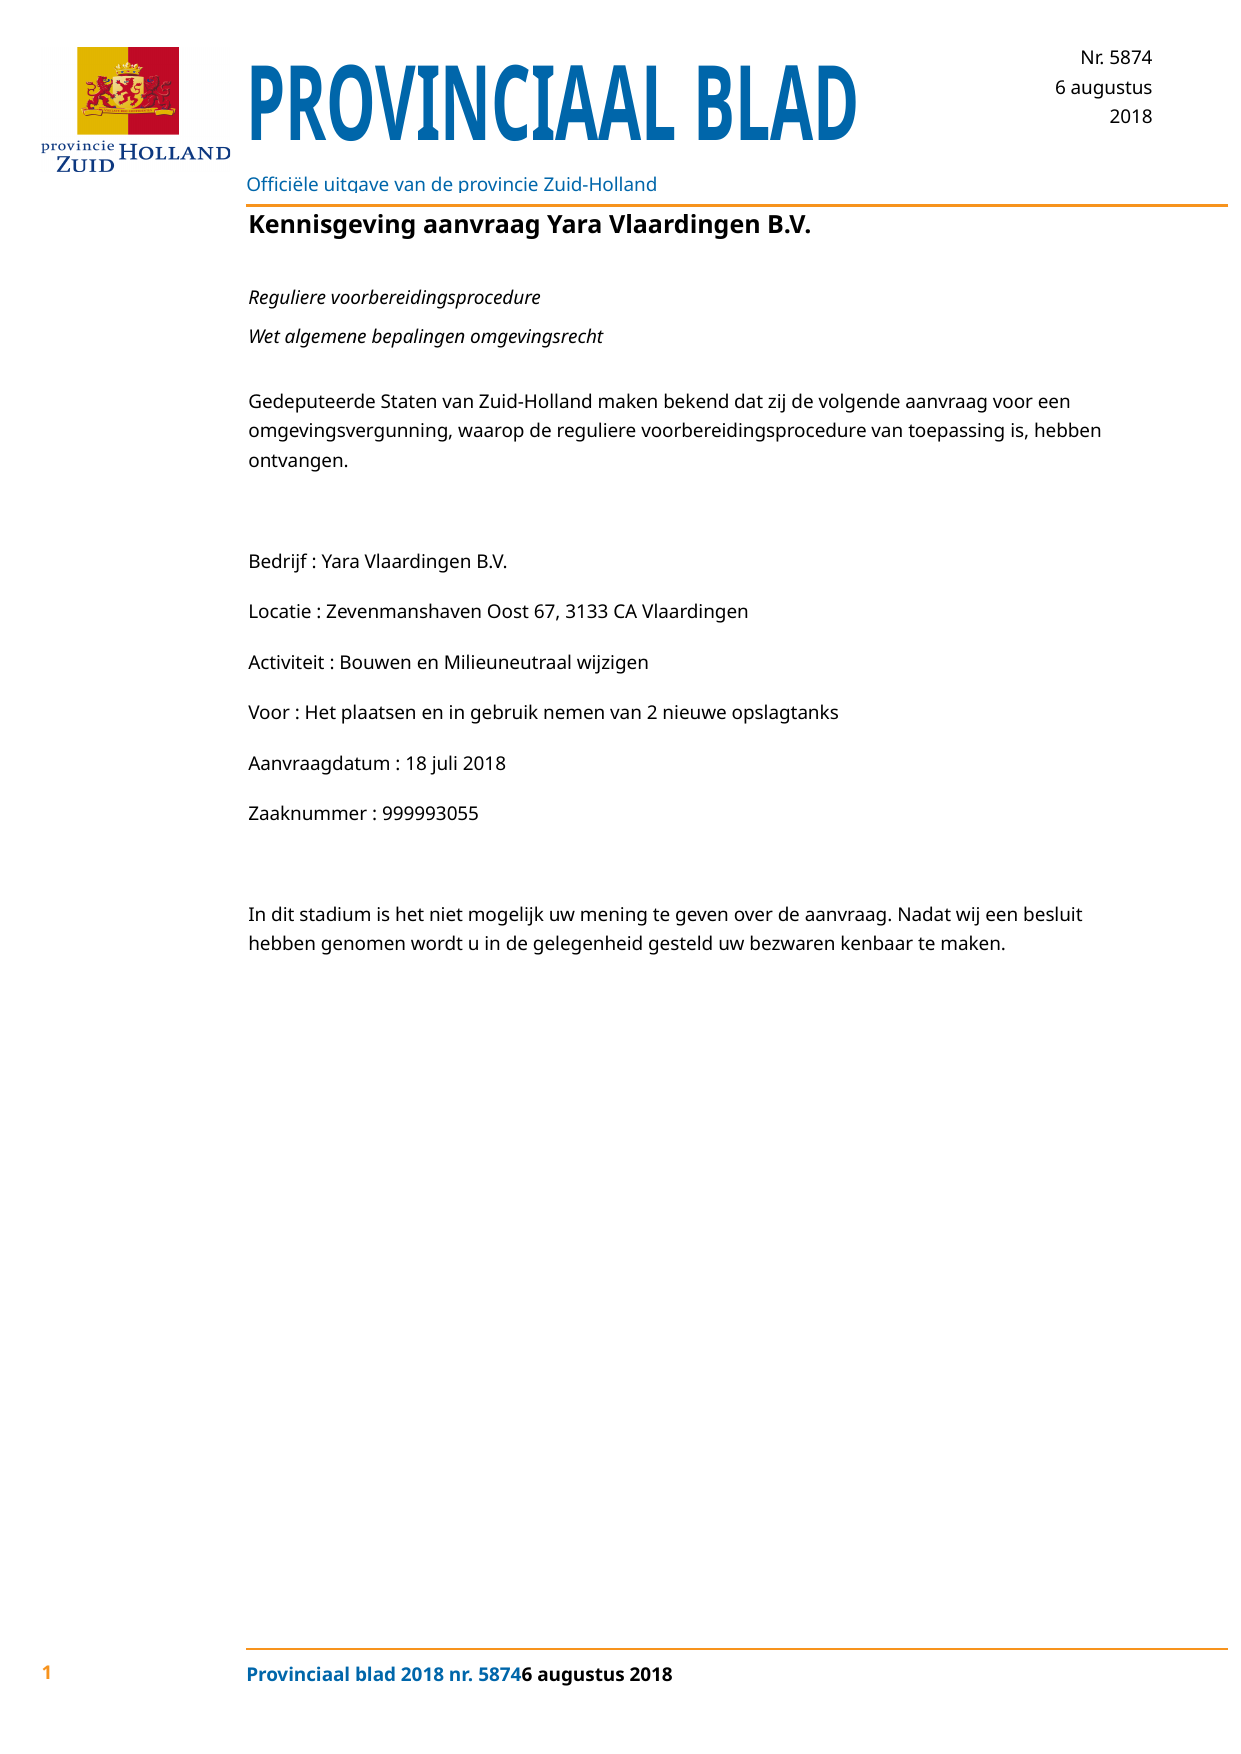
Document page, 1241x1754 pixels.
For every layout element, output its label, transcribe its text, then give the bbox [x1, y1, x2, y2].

text In dit stadium is het niet mogelijk uw mening te geven over de aanvraag. Nadat wij een besluit hebben genomen wordt u in de gelegenheid gesteld uw bezwaren kenbaar te maken. [248, 901, 1152, 956]
text Reguliere voorbereidingsprocedure [248, 284, 1152, 309]
text Voor : Het plaatsen en in gebruik nemen van 2 nieuwe opslagtanks [248, 699, 1152, 725]
text Locatie : Zevenmanshaven Oost 67, 3133 CA Vlaardingen [248, 598, 1152, 624]
text Gedeputeerde Staten van Zuid-Holland maken bekend dat zij de volgende aanvraag voor een omgevingsvergunning, waarop de reguliere voorbereidingsprocedure van toepassing is, hebben ontvangen. [248, 388, 1152, 473]
text Zaaknummer : 999993055 [248, 800, 1152, 826]
text Activiteit : Bouwen en Milieuneutraal wijzigen [248, 649, 1152, 675]
text Bedrijf : Yara Vlaardingen B.V. [248, 548, 1152, 574]
text Aanvraagdatum : 18 juli 2018 [248, 750, 1152, 776]
text Kennisgeving aanvraag Yara Vlaardingen B.V. [248, 207, 1152, 241]
picture [41, 47, 231, 172]
text Wet algemene bepalingen omgevingsrecht [248, 323, 1152, 349]
